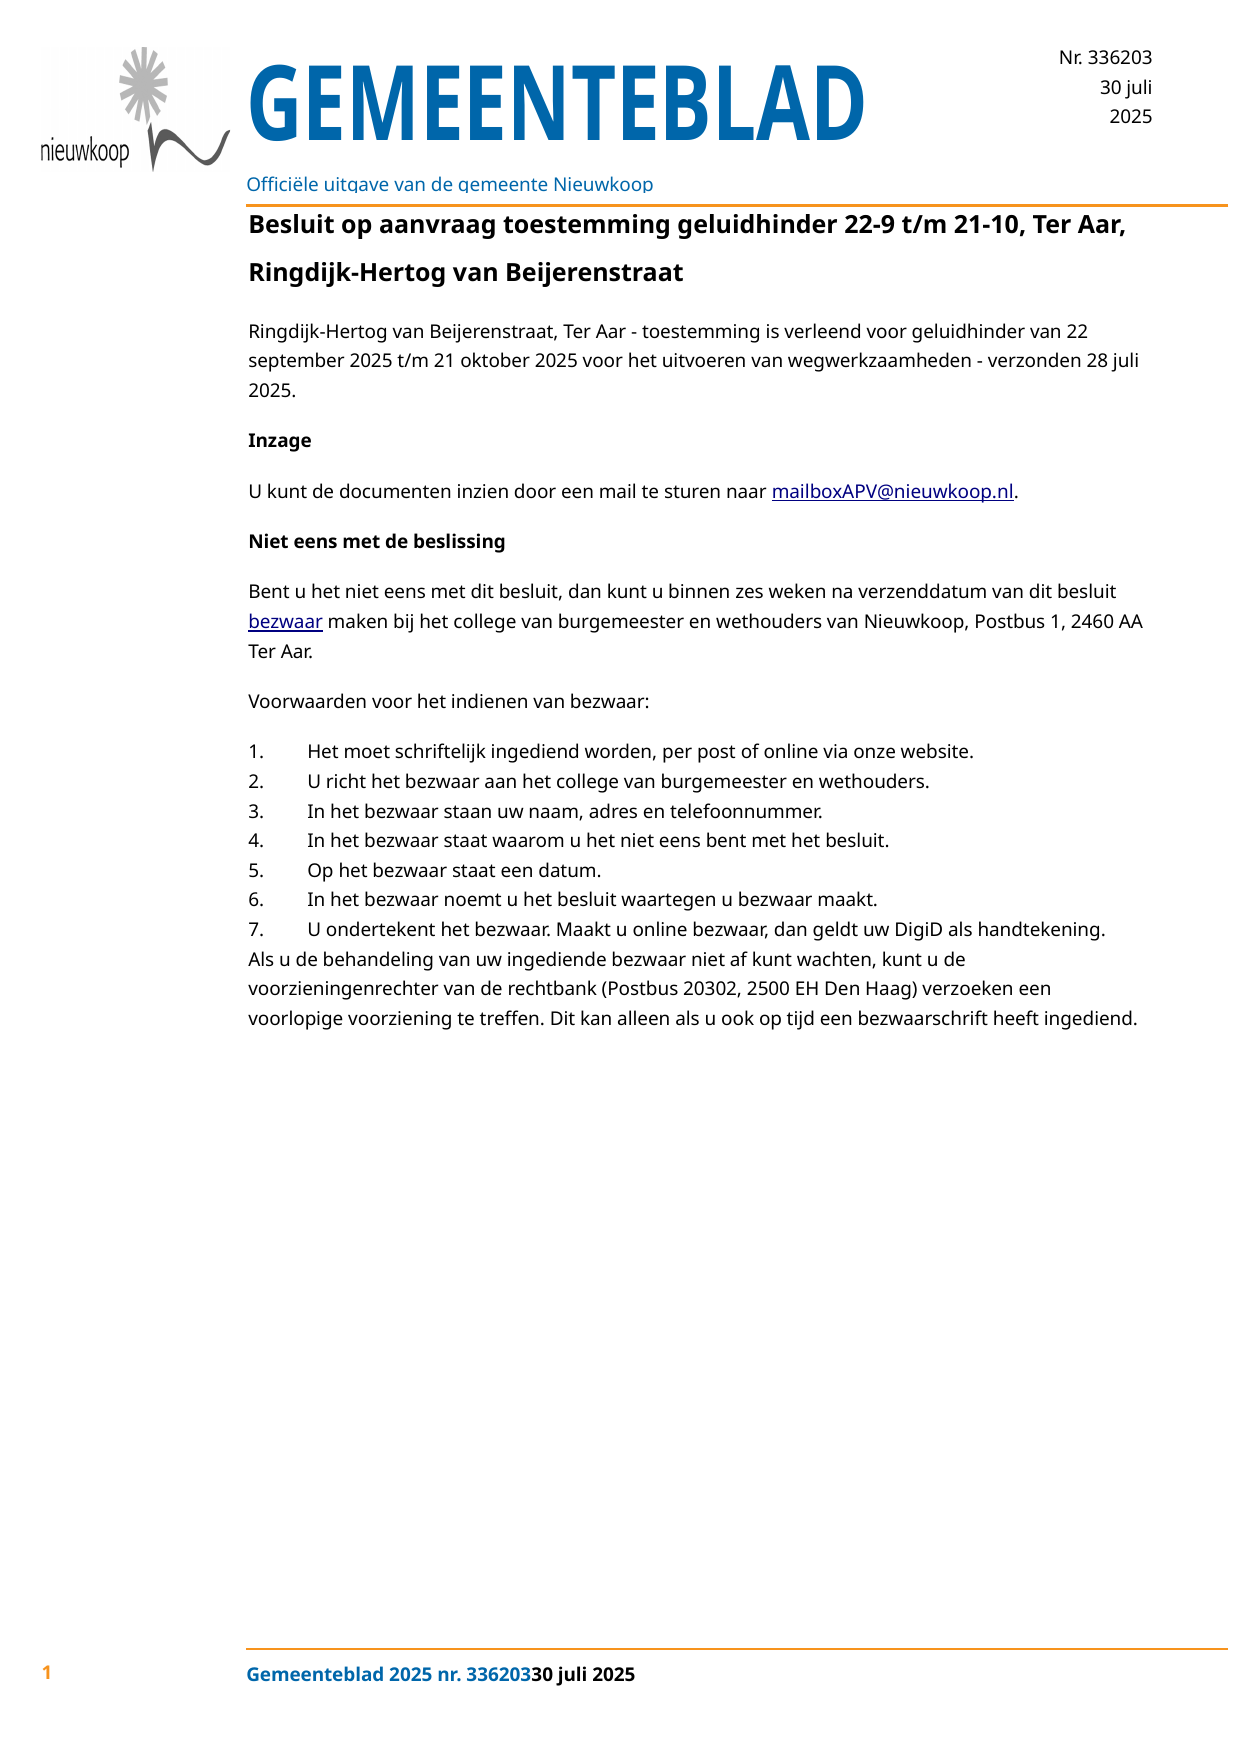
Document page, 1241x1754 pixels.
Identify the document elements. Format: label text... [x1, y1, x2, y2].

list U richt het bezwaar aan het college van burgemeester en wethouders. [248, 768, 1152, 794]
text Als u de behandeling van uw ingediende bezwaar niet af kunt wachten, kunt u de voorzieningenrechter van de rechtbank (Postbus 20302, 2500 EH Den Haag) verzoeken een voorlopige voorziening te treffen. Dit kan alleen als u ook op tijd een bezwaarschrift heeft ingediend. [248, 946, 1152, 1031]
text Inzage [248, 427, 1152, 453]
text Voorwaarden voor het indienen van bezwaar: [248, 688, 1152, 714]
list Het moet schriftelijk ingediend worden, per post of online via onze website. [248, 739, 1152, 764]
list Op het bezwaar staat een datum. [248, 857, 1152, 883]
list In het bezwaar noemt u het besluit waartegen u bezwaar maakt. [248, 887, 1152, 912]
list In het bezwaar staat waarom u het niet eens bent met het besluit. [248, 827, 1152, 853]
text U kunt de documenten inzien door een mail te sturen naar mailboxAPV@nieuwkoop.nl. [248, 478, 1152, 504]
text Ringdijk-Hertog van Beijerenstraat, Ter Aar - toestemming is verleend voor geluidhinder van 22 september 2025 t/m 21 oktober 2025 voor het uitvoeren van wegwerkzaamheden - verzonden 28 juli 2025. [248, 318, 1152, 403]
text Bent u het niet eens met dit besluit, dan kunt u binnen zes weken na verzenddatum van dit besluit bezwaar maken bij het college van burgemeester en wethouders van Nieuwkoop, Postbus 1, 2460 AA Ter Aar. [248, 579, 1152, 664]
list U ondertekent het bezwaar. Maakt u online bezwaar, dan geldt uw DigiD als handtekening. [248, 916, 1152, 942]
picture [41, 47, 231, 172]
text Niet eens met de beslissing [248, 528, 1152, 554]
list In het bezwaar staan uw naam, adres en telefoonnummer. [248, 798, 1152, 824]
text Besluit op aanvraag toestemming geluidhinder 22-9 t/m 21-10, Ter Aar, Ringdijk-Hertog van Beijerenstraat [248, 207, 1152, 288]
